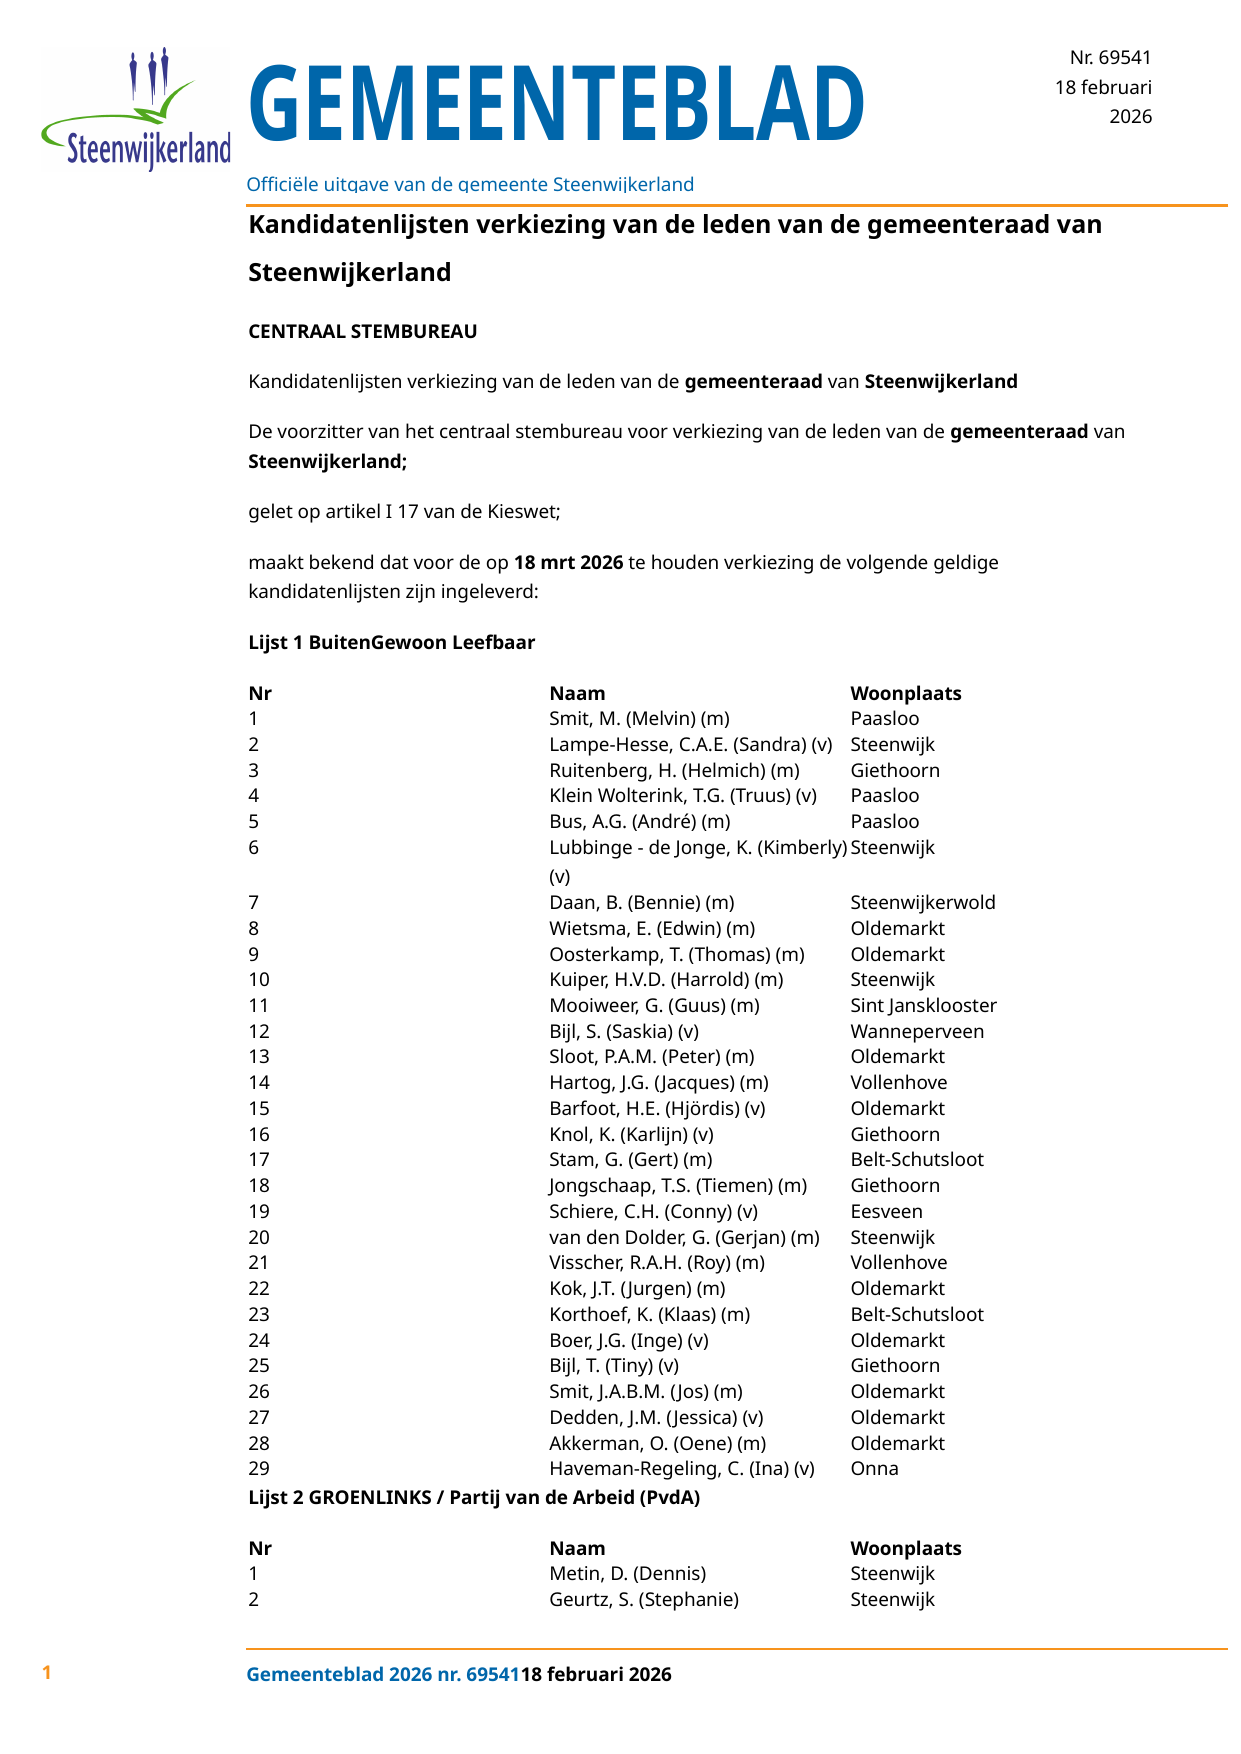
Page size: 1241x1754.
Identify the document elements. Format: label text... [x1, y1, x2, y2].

table_cell 5 [248, 808, 549, 834]
table_cell Belt-Schutsloot [850, 1147, 1152, 1172]
table_cell Steenwijk [850, 1224, 1152, 1249]
table_cell Bus, A.G. (André) (m) [549, 808, 850, 834]
table_cell Lubbinge - de Jonge, K. (Kimberly) (v) [549, 834, 850, 889]
table_cell Giethoorn [850, 1353, 1152, 1378]
table_cell 8 [248, 915, 549, 941]
table_cell Klein Wolterink, T.G. (Truus) (v) [549, 783, 850, 808]
table_cell 20 [248, 1224, 549, 1249]
text Kandidatenlijsten verkiezing van de leden van de gemeenteraad van Steenwijkerland [248, 207, 1152, 288]
table_cell Jongschaap, T.S. (Tiemen) (m) [549, 1173, 850, 1198]
table_cell 3 [248, 757, 549, 783]
table_cell Wanneperveen [850, 1018, 1152, 1044]
table_cell Sint Jansklooster [850, 992, 1152, 1018]
table_header Naam [549, 680, 850, 705]
table_cell 4 [248, 783, 549, 808]
table_cell 1 [248, 1561, 549, 1586]
text gelet op artikel I 17 van de Kieswet; [248, 499, 1152, 524]
table_cell Dedden, J.M. (Jessica) (v) [549, 1404, 850, 1430]
table_cell 28 [248, 1430, 549, 1455]
table_cell Visscher, R.A.H. (Roy) (m) [549, 1250, 850, 1275]
table_cell Lampe-Hesse, C.A.E. (Sandra) (v) [549, 731, 850, 757]
table_header Nr [248, 1535, 549, 1561]
table_cell 1 [248, 705, 549, 731]
table_cell Kuiper, H.V.D. (Harrold) (m) [549, 967, 850, 992]
table_cell Bijl, T. (Tiny) (v) [549, 1353, 850, 1378]
table_cell 21 [248, 1250, 549, 1275]
table_cell 16 [248, 1121, 549, 1147]
table_cell Oldemarkt [850, 1095, 1152, 1121]
table_cell Smit, M. (Melvin) (m) [549, 705, 850, 731]
table_cell Giethoorn [850, 1173, 1152, 1198]
table_cell 7 [248, 889, 549, 915]
table_cell Geurtz, S. (Stephanie) [549, 1586, 850, 1612]
table_cell Steenwijk [850, 834, 1152, 889]
table_cell Oldemarkt [850, 1327, 1152, 1352]
text Lijst 2 GROENLINKS / Partij van de Arbeid (PvdA) [248, 1484, 1152, 1510]
table_cell Schiere, C.H. (Conny) (v) [549, 1198, 850, 1224]
table_header Woonplaats [850, 680, 1152, 705]
table_cell Oosterkamp, T. (Thomas) (m) [549, 941, 850, 967]
table_cell 9 [248, 941, 549, 967]
table_cell van den Dolder, G. (Gerjan) (m) [549, 1224, 850, 1249]
table_cell Steenwijk [850, 967, 1152, 992]
table_cell Paasloo [850, 808, 1152, 834]
table_cell 27 [248, 1404, 549, 1430]
text maakt bekend dat voor de op 18 mrt 2026 te houden verkiezing de volgende geldige kandidatenlijsten zijn ingeleverd: [248, 549, 1152, 604]
table_cell Paasloo [850, 705, 1152, 731]
table_cell Haveman-Regeling, C. (Ina) (v) [549, 1455, 850, 1481]
table_cell Vollenhove [850, 1070, 1152, 1095]
table_cell 17 [248, 1147, 549, 1172]
table_cell Steenwijkerwold [850, 889, 1152, 915]
table_cell Paasloo [850, 783, 1152, 808]
table_cell Smit, J.A.B.M. (Jos) (m) [549, 1378, 850, 1404]
table_cell Wietsma, E. (Edwin) (m) [549, 915, 850, 941]
table_cell Bijl, S. (Saskia) (v) [549, 1018, 850, 1044]
table_cell 19 [248, 1198, 549, 1224]
table_cell Vollenhove [850, 1250, 1152, 1275]
table_cell Steenwijk [850, 1586, 1152, 1612]
table_cell Giethoorn [850, 757, 1152, 783]
table_cell 11 [248, 992, 549, 1018]
table_cell Oldemarkt [850, 1378, 1152, 1404]
table_cell 2 [248, 1586, 549, 1612]
table_cell Boer, J.G. (Inge) (v) [549, 1327, 850, 1352]
table_cell 12 [248, 1018, 549, 1044]
table_cell 22 [248, 1275, 549, 1301]
table_cell 24 [248, 1327, 549, 1352]
table_cell Oldemarkt [850, 1275, 1152, 1301]
text De voorzitter van het centraal stembureau voor verkiezing van de leden van de gemeenteraad van Steenwijkerland; [248, 419, 1152, 474]
table_cell 14 [248, 1070, 549, 1095]
table_cell 26 [248, 1378, 549, 1404]
table_cell Oldemarkt [850, 1044, 1152, 1069]
table_header Woonplaats [850, 1535, 1152, 1561]
table_cell Mooiweer, G. (Guus) (m) [549, 992, 850, 1018]
table_cell Steenwijk [850, 1561, 1152, 1586]
table_cell Belt-Schutsloot [850, 1301, 1152, 1327]
table_cell Oldemarkt [850, 915, 1152, 941]
text CENTRAAL STEMBUREAU [248, 318, 1152, 344]
table_cell Stam, G. (Gert) (m) [549, 1147, 850, 1172]
table_cell Steenwijk [850, 731, 1152, 757]
table_cell Ruitenberg, H. (Helmich) (m) [549, 757, 850, 783]
table_cell 6 [248, 834, 549, 889]
table_cell 13 [248, 1044, 549, 1069]
table_cell Akkerman, O. (Oene) (m) [549, 1430, 850, 1455]
table_cell Oldemarkt [850, 1430, 1152, 1455]
table_cell Giethoorn [850, 1121, 1152, 1147]
table_cell Barfoot, H.E. (Hjördis) (v) [549, 1095, 850, 1121]
table_header Nr [248, 680, 549, 705]
table_cell 25 [248, 1353, 549, 1378]
table_cell Eesveen [850, 1198, 1152, 1224]
table_cell 10 [248, 967, 549, 992]
table_cell Sloot, P.A.M. (Peter) (m) [549, 1044, 850, 1069]
table_cell 2 [248, 731, 549, 757]
table_cell Korthoef, K. (Klaas) (m) [549, 1301, 850, 1327]
table_cell Oldemarkt [850, 941, 1152, 967]
table_cell Kok, J.T. (Jurgen) (m) [549, 1275, 850, 1301]
table_cell Metin, D. (Dennis) [549, 1561, 850, 1586]
table_cell Hartog, J.G. (Jacques) (m) [549, 1070, 850, 1095]
table_cell 18 [248, 1173, 549, 1198]
table_cell Daan, B. (Bennie) (m) [549, 889, 850, 915]
table_cell 23 [248, 1301, 549, 1327]
table_cell Oldemarkt [850, 1404, 1152, 1430]
table_cell 29 [248, 1455, 549, 1481]
text Kandidatenlijsten verkiezing van de leden van de gemeenteraad van Steenwijkerland [248, 368, 1152, 394]
table_header Naam [549, 1535, 850, 1561]
table_cell Onna [850, 1455, 1152, 1481]
table_cell 15 [248, 1095, 549, 1121]
text Lijst 1 BuitenGewoon Leefbaar [248, 629, 1152, 655]
table_cell Knol, K. (Karlijn) (v) [549, 1121, 850, 1147]
picture [41, 47, 231, 172]
